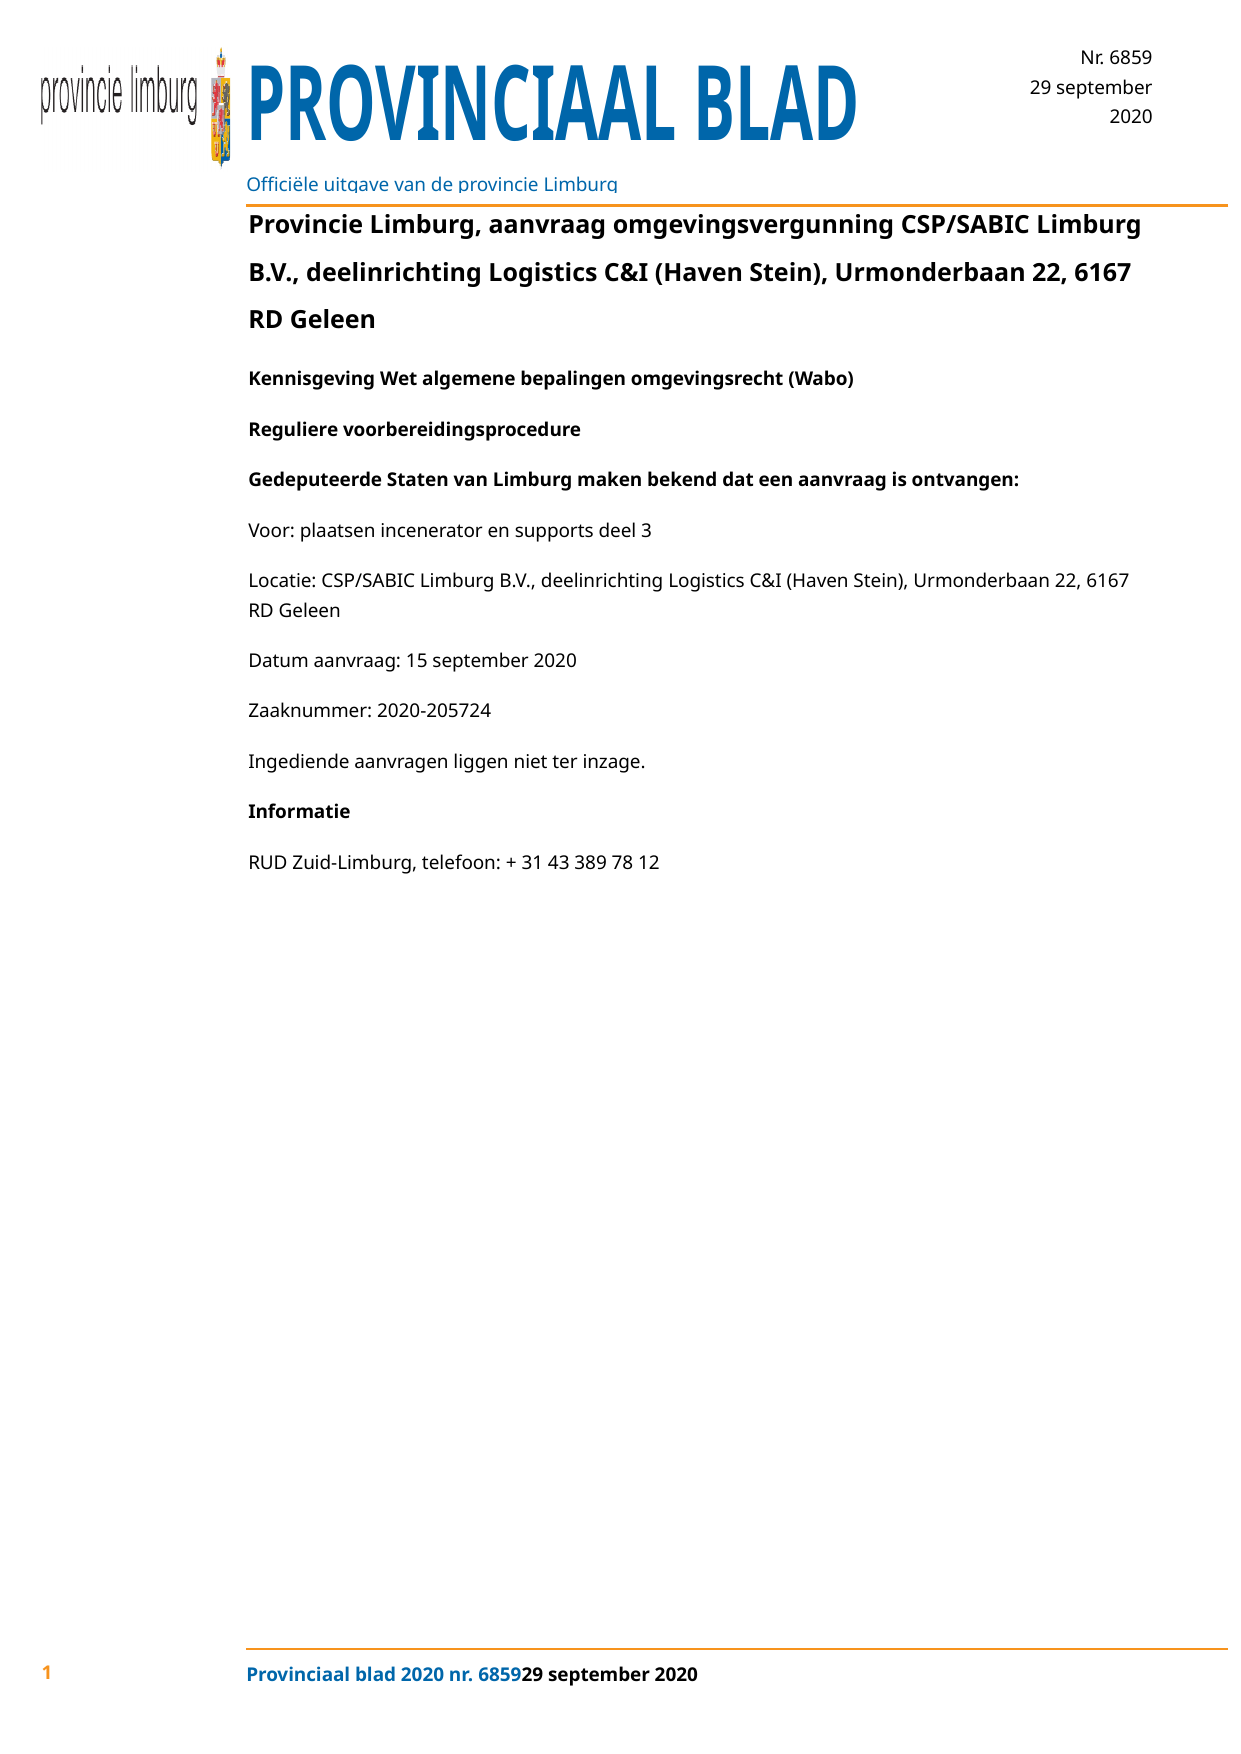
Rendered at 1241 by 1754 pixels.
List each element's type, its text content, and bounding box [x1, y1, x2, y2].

text Reguliere voorbereidingsprocedure [248, 416, 1152, 442]
text Kennisgeving Wet algemene bepalingen omgevingsrecht (Wabo) [248, 366, 1152, 391]
text RUD Zuid-Limburg, telefoon: + 31 43 389 78 12 [248, 849, 1152, 874]
text Locatie: CSP/SABIC Limburg B.V., deelinrichting Logistics C&I (Haven Stein), Urmonderbaan 22, 6167 RD Geleen [248, 567, 1152, 622]
text Ingediende aanvragen liggen niet ter inzage. [248, 748, 1152, 774]
text Gedeputeerde Staten van Limburg maken bekend dat een aanvraag is ontvangen: [248, 466, 1152, 492]
text Informatie [248, 798, 1152, 824]
text Voor: plaatsen incenerator en supports deel 3 [248, 517, 1152, 542]
text Provincie Limburg, aanvraag omgevingsvergunning CSP/SABIC Limburg B.V., deelinrichting Logistics C&I (Haven Stein), Urmonderbaan 22, 6167 RD Geleen [248, 207, 1152, 336]
text Datum aanvraag: 15 september 2020 [248, 647, 1152, 673]
picture [41, 47, 231, 172]
text Zaaknummer: 2020-205724 [248, 698, 1152, 723]
